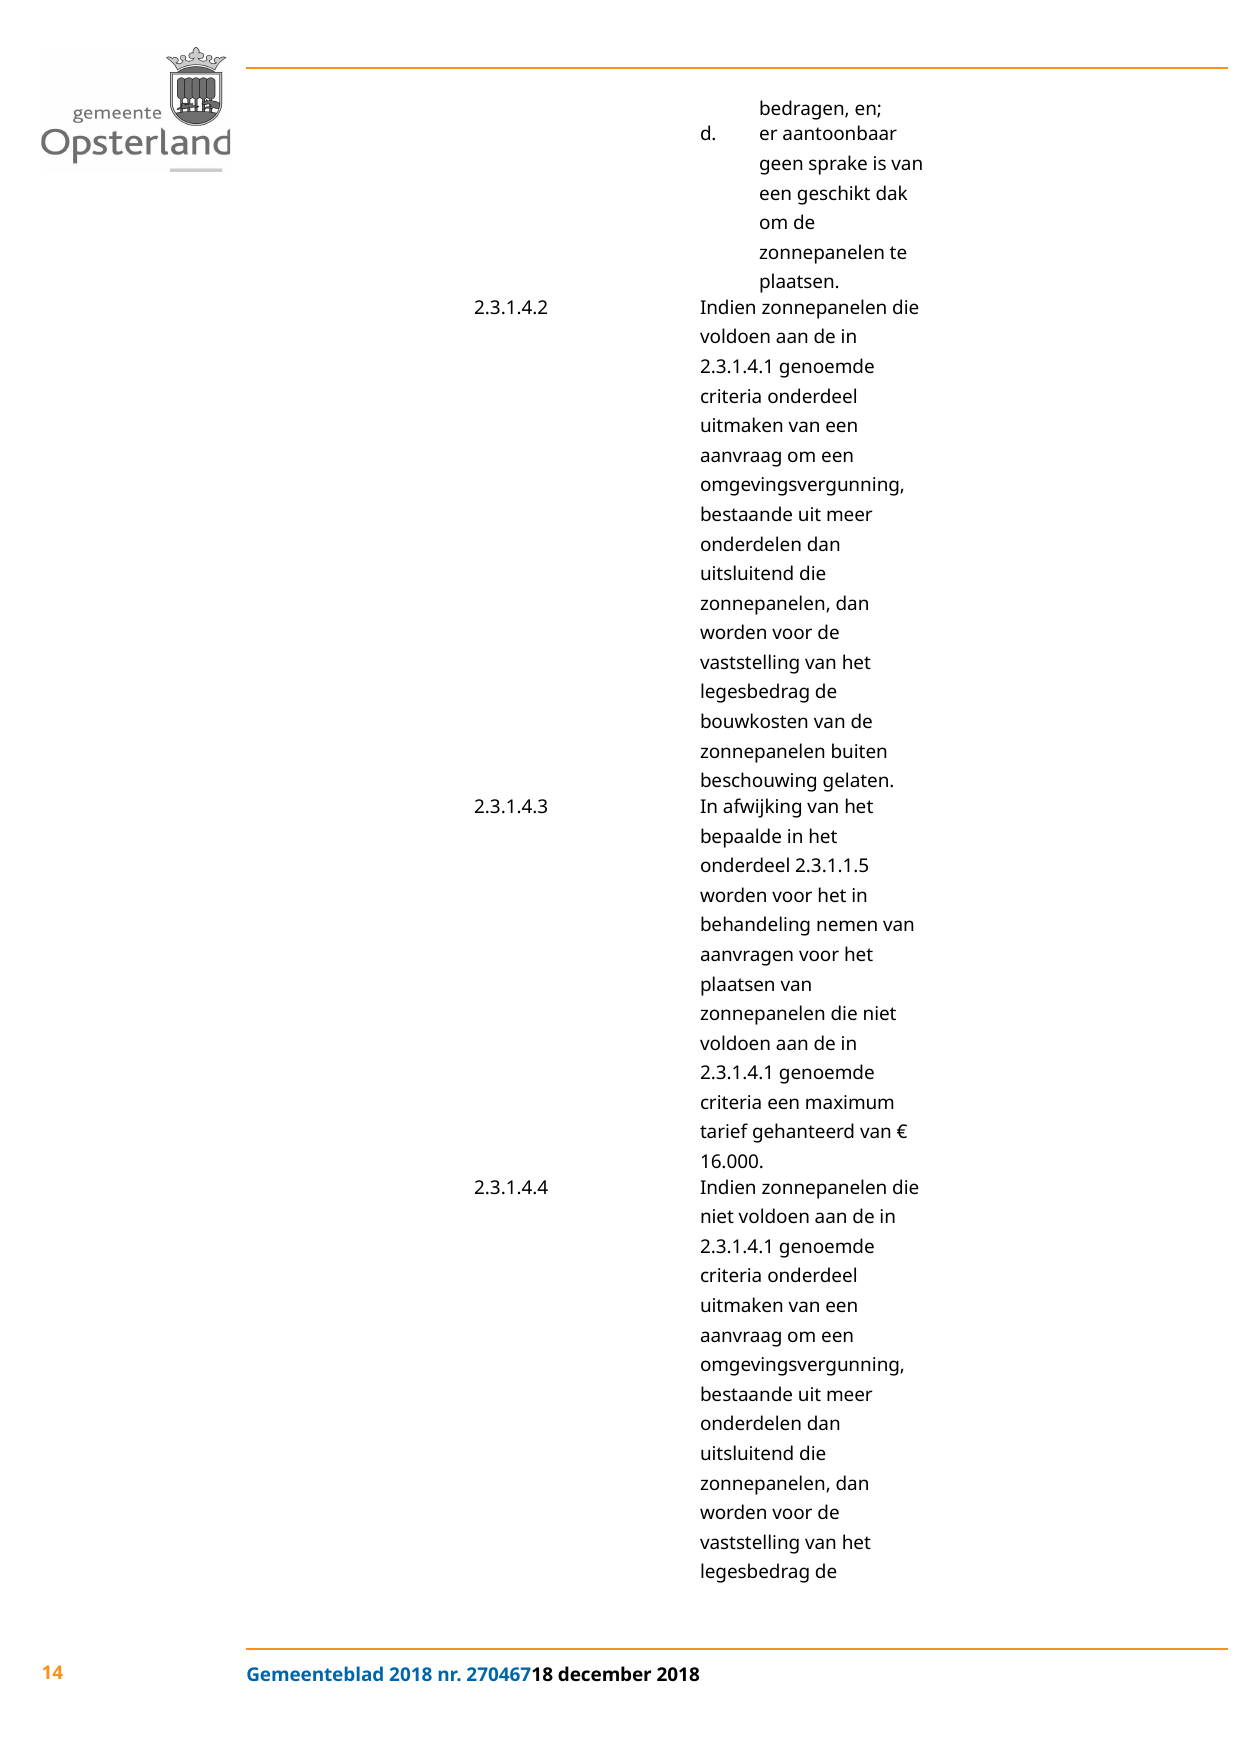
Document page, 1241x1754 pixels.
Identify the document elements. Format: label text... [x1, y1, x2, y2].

table_cell 2.3.1.4.3 [474, 793, 700, 1174]
table_cell [248, 95, 474, 121]
table_cell Indien zonnepanelen die voldoen aan de in 2.3.1.4.1 genoemde criteria onderdeel uitmaken van een aanvraag om een omgevingsvergunning, bestaande uit meer onderdelen dan uitsluitend die zonnepanelen, dan worden voor de vaststelling van het legesbedrag de bouwkosten van de zonnepanelen buiten beschouwing gelaten. [700, 294, 926, 793]
table_cell er aantoonbaar geen sprake is van een geschikt dak om de zonnepanelen te plaatsen. [700, 121, 926, 294]
table_cell In afwijking van het bepaalde in het onderdeel 2.3.1.1.5 worden voor het in behandeling nemen van aanvragen voor het plaatsen van zonnepanelen die niet voldoen aan de in 2.3.1.4.1 genoemde criteria een maximum tarief gehanteerd van € 16.000. [700, 793, 926, 1174]
table_cell bedragen, en; [700, 95, 926, 121]
table_cell 2.3.1.4.4 [474, 1174, 700, 1584]
table_cell [248, 793, 474, 1174]
picture [41, 47, 231, 172]
table_cell [926, 793, 1152, 1174]
table_cell [926, 294, 1152, 793]
table_cell [926, 95, 1152, 121]
table_cell [248, 1174, 474, 1584]
table_cell [926, 121, 1152, 294]
table_cell [474, 95, 700, 121]
table_cell Indien zonnepanelen die niet voldoen aan de in 2.3.1.4.1 genoemde criteria onderdeel uitmaken van een aanvraag om een omgevingsvergunning, bestaande uit meer onderdelen dan uitsluitend die zonnepanelen, dan worden voor de vaststelling van het legesbedrag de [700, 1174, 926, 1584]
table_cell [248, 121, 474, 294]
table_cell [474, 121, 700, 294]
table_cell [926, 1174, 1152, 1584]
table_cell 2.3.1.4.2 [474, 294, 700, 793]
table_cell [248, 294, 474, 793]
